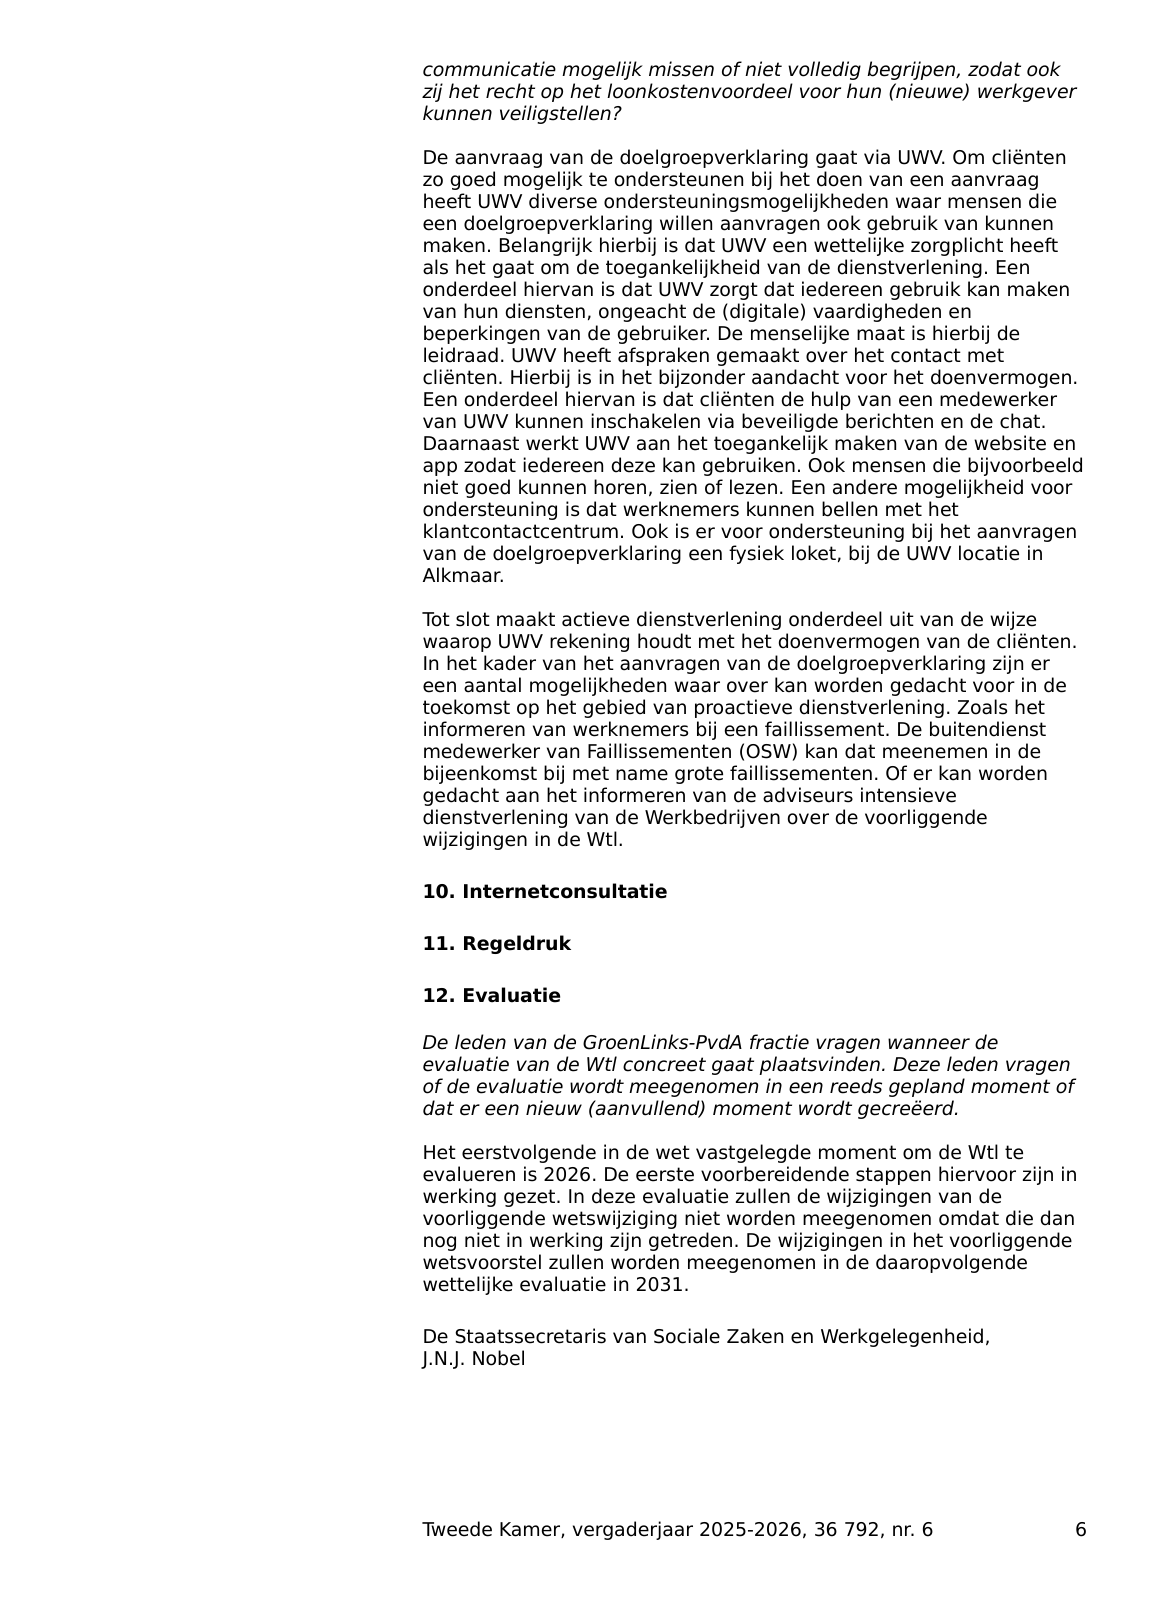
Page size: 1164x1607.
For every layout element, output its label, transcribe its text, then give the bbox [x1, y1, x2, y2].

text communicatie mogelijk missen of niet volledig begrijpen, zodat ook zij het recht op het loonkostenvoordeel voor hun (nieuwe) werkgever kunnen veiligstellen? [422, 59, 1087, 125]
text De leden van de GroenLinks-PvdA fractie vragen wanneer de evaluatie van de Wtl concreet gaat plaatsvinden. Deze leden vragen of de evaluatie wordt meegenomen in een reeds gepland moment of dat er een nieuw (aanvullend) moment wordt gecreëerd. [422, 1032, 1087, 1119]
text De aanvraag van de doelgroepverklaring gaat via UWV. Om cliënten zo goed mogelijk te ondersteunen bij het doen van een aanvraag heeft UWV diverse ondersteuningsmogelijkheden waar mensen die een doelgroepverklaring willen aanvragen ook gebruik van kunnen maken. Belangrijk hierbij is dat UWV een wettelijke zorgplicht heeft als het gaat om de toegankelijkheid van de dienstverlening. Een onderdeel hiervan is dat UWV zorgt dat iedereen gebruik kan maken van hun diensten, ongeacht de (digitale) vaardigheden en beperkingen van de gebruiker. De menselijke maat is hierbij de leidraad. UWV heeft afspraken gemaakt over het contact met cliënten. Hierbij is in het bijzonder aandacht voor het doenvermogen. Een onderdeel hiervan is dat cliënten de hulp van een medewerker van UWV kunnen inschakelen via beveiligde berichten en de chat. Daarnaast werkt UWV aan het toegankelijk maken van de website en app zodat iedereen deze kan gebruiken. Ook mensen die bijvoorbeeld niet goed kunnen horen, zien of lezen. Een andere mogelijkheid voor ondersteuning is dat werknemers kunnen bellen met het klantcontactcentrum. Ook is er voor ondersteuning bij het aanvragen van de doelgroepverklaring een fysiek loket, bij de UWV locatie in Alkmaar. [422, 147, 1087, 587]
text Tot slot maakt actieve dienstverlening onderdeel uit van de wijze waarop UWV rekening houdt met het doenvermogen van de cliënten. In het kader van het aanvragen van de doelgroepverklaring zijn er een aantal mogelijkheden waar over kan worden gedacht voor in de toekomst op het gebied van proactieve dienstverlening. Zoals het informeren van werknemers bij een faillissement. De buitendienst medewerker van Faillissementen (OSW) kan dat meenemen in de bijeenkomst bij met name grote faillissementen. Of er kan worden gedacht aan het informeren van de adviseurs intensieve dienstverlening van de Werkbedrijven over de voorliggende wijzigingen in de Wtl. [422, 609, 1087, 851]
subtitle 12. Evaluatie [422, 985, 1087, 1007]
subtitle 10. Internetconsultatie [422, 881, 1087, 903]
text Het eerstvolgende in de wet vastgelegde moment om de Wtl te evalueren is 2026. De eerste voorbereidende stappen hiervoor zijn in werking gezet. In deze evaluatie zullen de wijzigingen van de voorliggende wetswijziging niet worden meegenomen omdat die dan nog niet in werking zijn getreden. De wijzigingen in het voorliggende wetsvoorstel zullen worden meegenomen in de daaropvolgende wettelijke evaluatie in 2031. [422, 1142, 1087, 1296]
subtitle 11. Regeldruk [422, 933, 1087, 955]
text De Staatssecretaris van Sociale Zaken en Werkgelegenheid, J.N.J. Nobel [422, 1326, 1087, 1369]
